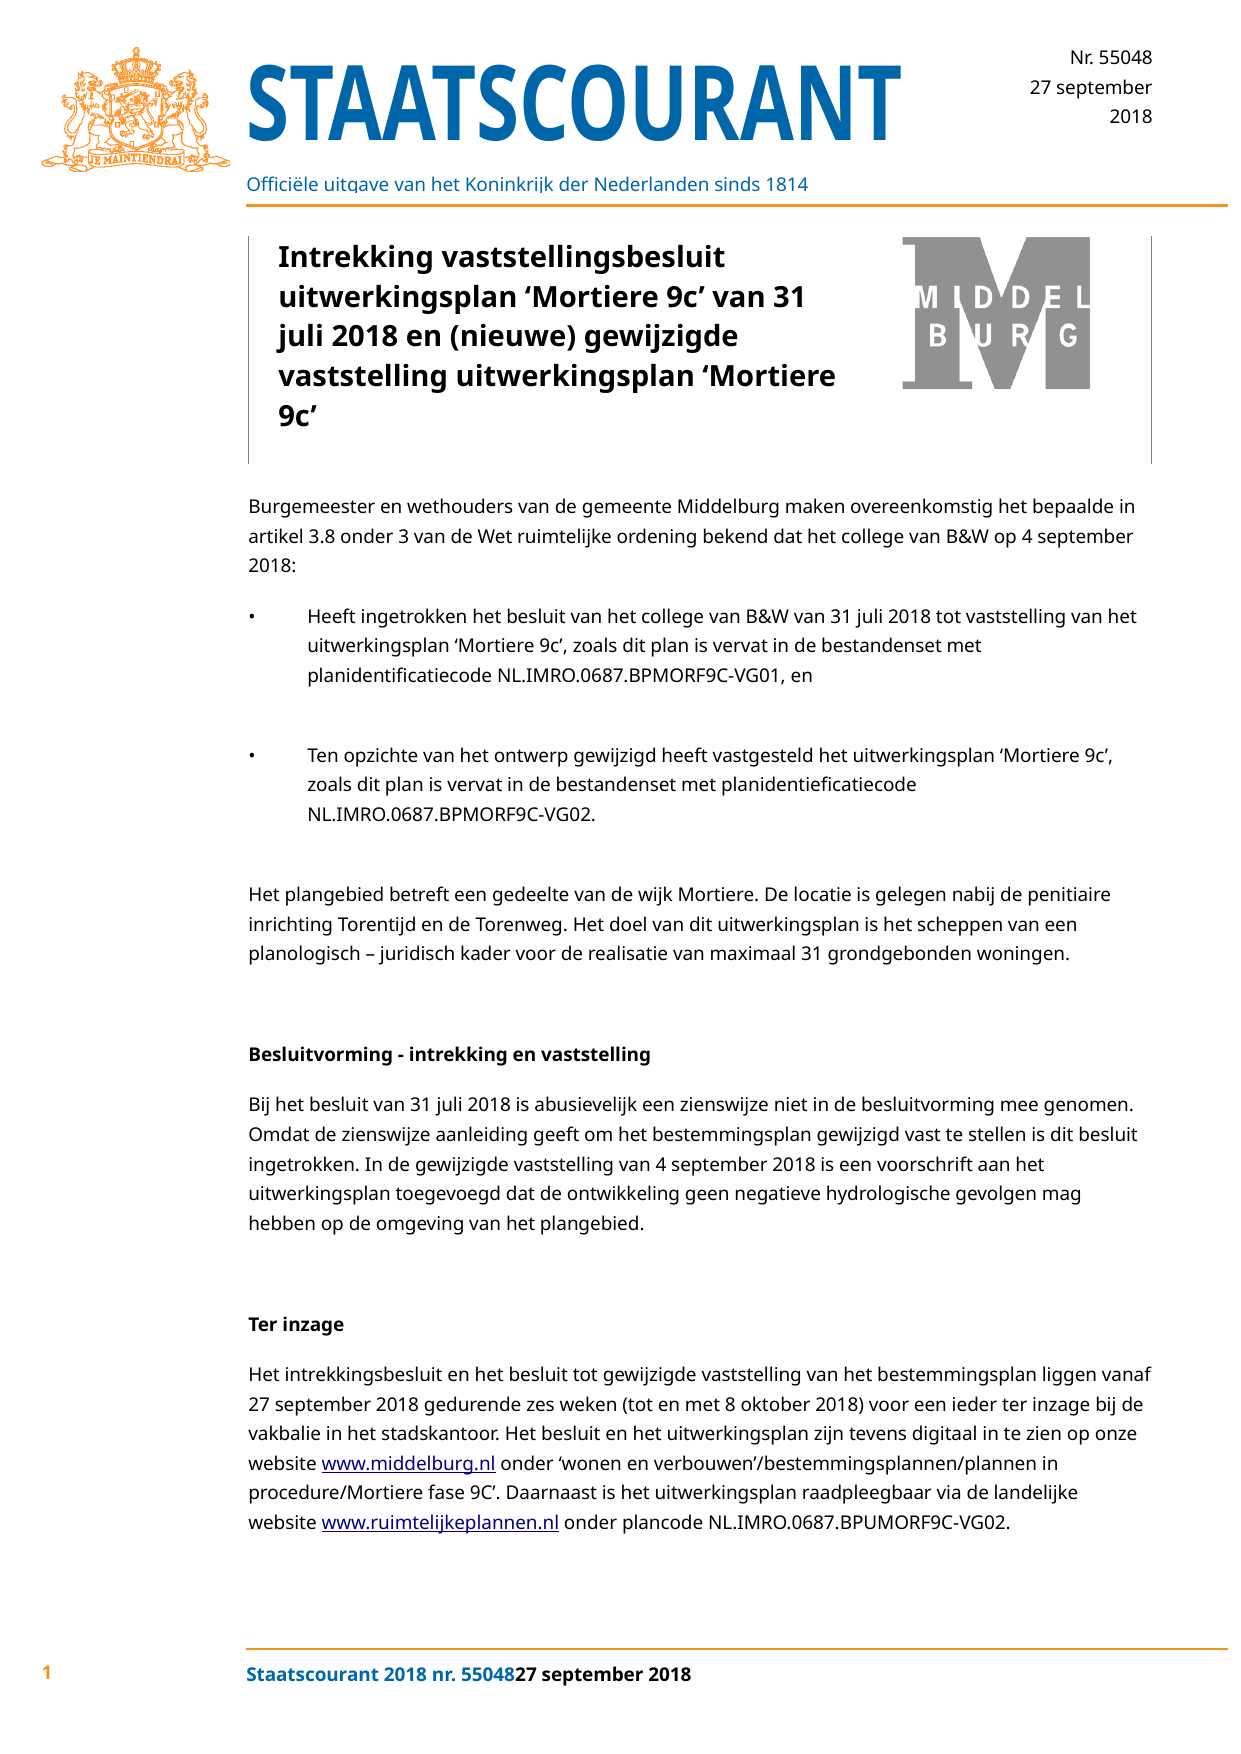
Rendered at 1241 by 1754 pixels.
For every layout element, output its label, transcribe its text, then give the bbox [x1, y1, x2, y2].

table_header Intrekking vaststellingsbesluit uitwerkingsplan ‘Mortiere 9c’ van 31 juli 2018 en (nieuwe) gewijzigde vaststelling uitwerkingsplan ‘Mortiere 9c’ [249, 236, 850, 464]
text Burgemeester en wethouders van de gemeente Middelburg maken overeenkomstig het bepaalde in artikel 3.8 onder 3 van de Wet ruimtelijke ordening bekend dat het college van B&W op 4 september 2018: [248, 493, 1152, 578]
list Heeft ingetrokken het besluit van het college van B&W van 31 juli 2018 tot vaststelling van het uitwerkingsplan ‘Mortiere 9c’, zoals dit plan is vervat in de bestandenset met planidentificatiecode NL.IMRO.0687.BPMORF9C-VG01, en [248, 603, 1152, 688]
text Ter inzage [248, 1311, 1152, 1337]
text Het plangebied betreft een gedeelte van de wijk Mortiere. De locatie is gelegen nabij de penitiaire inrichting Torentijd en de Torenweg. Het doel van dit uitwerkingsplan is het scheppen van een planologisch – juridisch kader voor de realisatie van maximaal 31 grondgebonden woningen. [248, 881, 1152, 966]
table_header [850, 236, 1151, 464]
text Besluitvorming - intrekking en vaststelling [248, 1041, 1152, 1067]
list Ten opzichte van het ontwerp gewijzigd heeft vastgesteld het uitwerkingsplan ‘Mortiere 9c’, zoals dit plan is vervat in de bestandenset met planidentieficatiecode NL.IMRO.0687.BPMORF9C-VG02. [248, 742, 1152, 827]
text Bij het besluit van 31 juli 2018 is abusievelijk een zienswijze niet in de besluitvorming mee genomen. Omdat de zienswijze aanleiding geeft om het bestemmingsplan gewijzigd vast te stellen is dit besluit ingetrokken. In de gewijzigde vaststelling van 4 september 2018 is een voorschrift aan het uitwerkingsplan toegevoegd dat de ontwikkeling geen negatieve hydrologische gevolgen mag hebben op de omgeving van het plangebied. [248, 1092, 1152, 1236]
picture [882, 236, 1119, 390]
picture [41, 47, 231, 172]
text Het intrekkingsbesluit en het besluit tot gewijzigde vaststelling van het bestemmingsplan liggen vanaf 27 september 2018 gedurende zes weken (tot en met 8 oktober 2018) voor een ieder ter inzage bij de vakbalie in het stadskantoor. Het besluit en het uitwerkingsplan zijn tevens digitaal in te zien op onze website www.middelburg.nl onder ‘wonen en verbouwen’/bestemmingsplannen/plannen in procedure/Mortiere fase 9C’. Daarnaast is het uitwerkingsplan raadpleegbaar via de landelijke website www.ruimtelijkeplannen.nl onder plancode NL.IMRO.0687.BPUMORF9C-VG02. [248, 1361, 1152, 1535]
